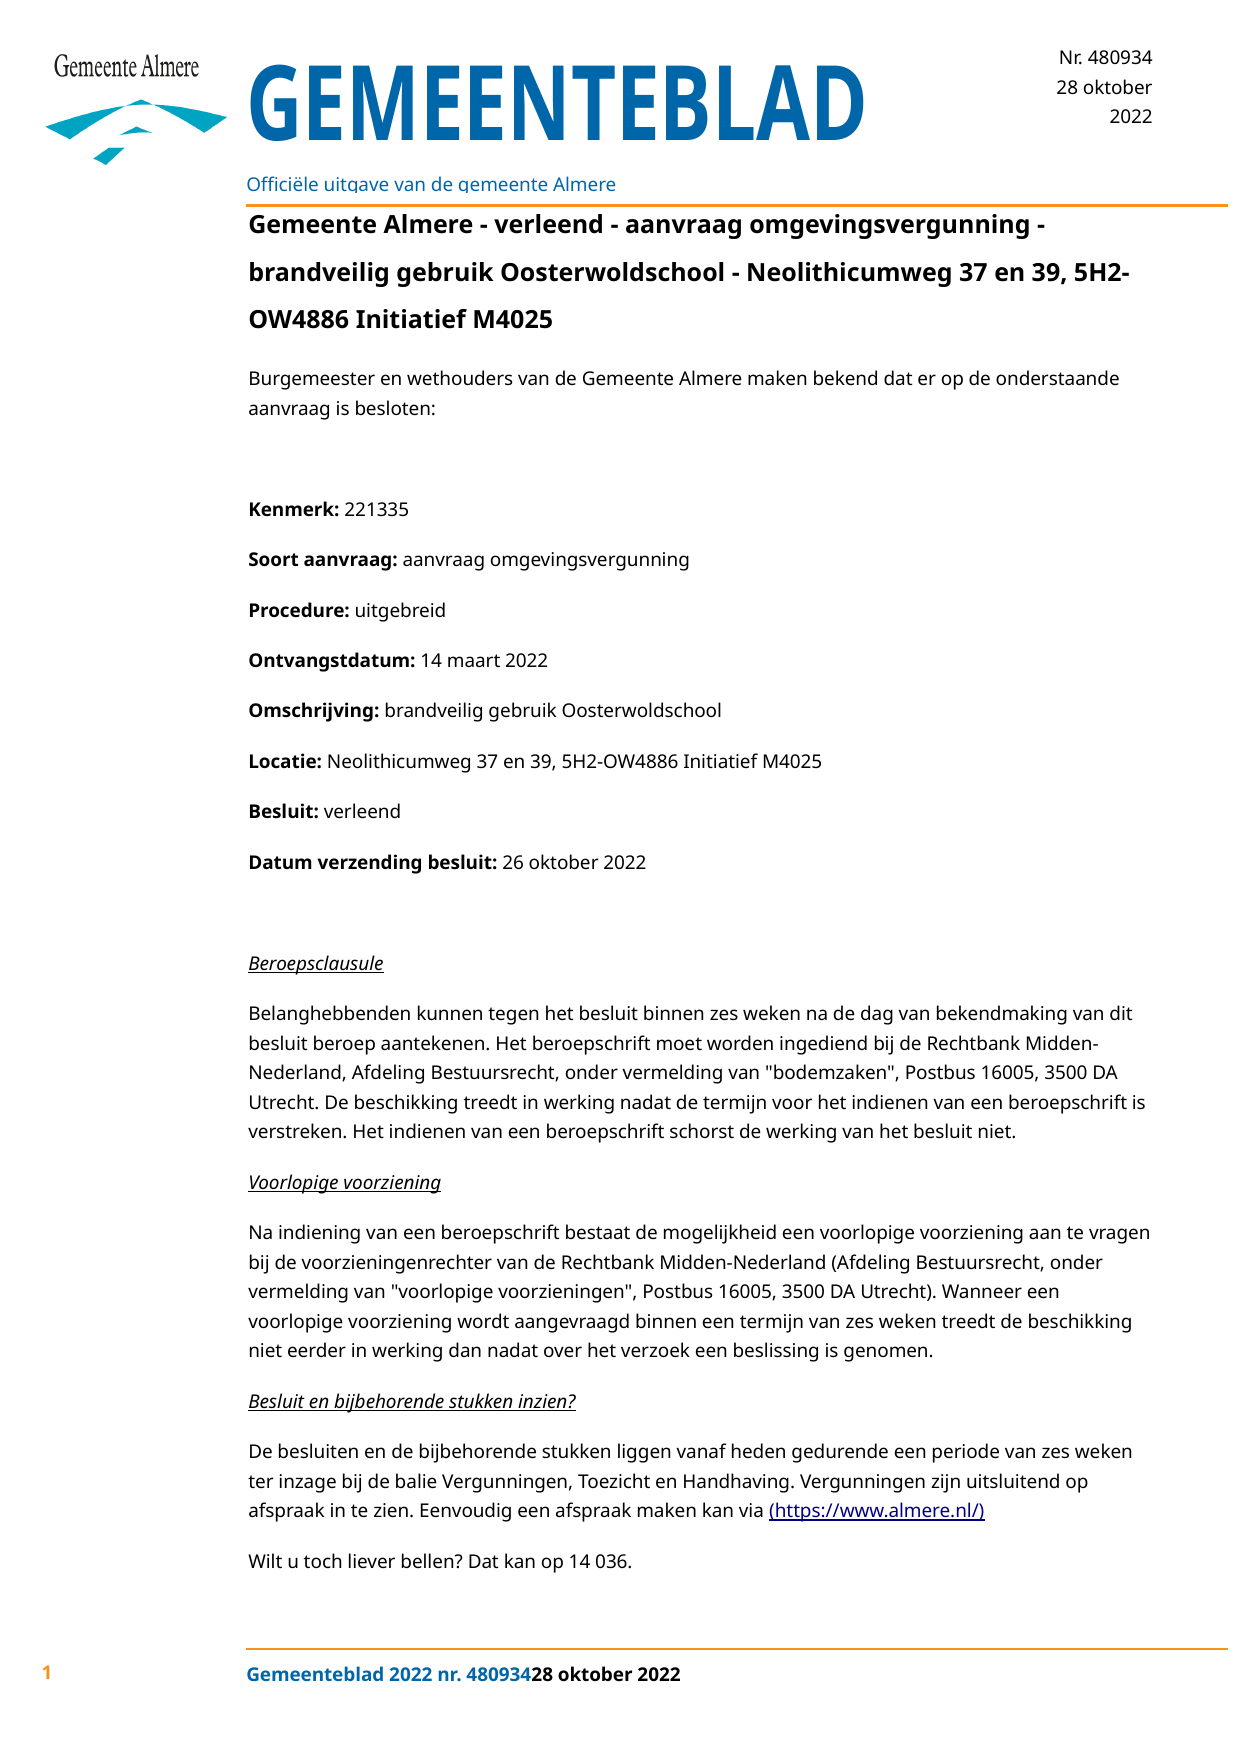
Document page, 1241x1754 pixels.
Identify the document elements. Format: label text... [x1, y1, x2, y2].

text Ontvangstdatum: 14 maart 2022 [248, 647, 1152, 673]
text Locatie: Neolithicumweg 37 en 39, 5H2-OW4886 Initiatief M4025 [248, 748, 1152, 774]
text Gemeente Almere - verleend - aanvraag omgevingsvergunning - brandveilig gebruik Oosterwoldschool - Neolithicumweg 37 en 39, 5H2-OW4886 Initiatief M4025 [248, 207, 1152, 336]
text Voorlopige voorziening [248, 1169, 1152, 1194]
text De besluiten en de bijbehorende stukken liggen vanaf heden gedurende een periode van zes weken ter inzage bij de balie Vergunningen, Toezicht en Handhaving. Vergunningen zijn uitsluitend op afspraak in te zien. Eenvoudig een afspraak maken kan via (https://www.almere.nl/) [248, 1438, 1152, 1523]
picture [41, 47, 231, 172]
text Procedure: uitgebreid [248, 597, 1152, 622]
text Besluit: verleend [248, 798, 1152, 824]
text Beroepsclausule [248, 950, 1152, 975]
text Besluit en bijbehorende stukken inzien? [248, 1388, 1152, 1414]
text Na indiening van een beroepschrift bestaat de mogelijkheid een voorlopige voorziening aan te vragen bij de voorzieningenrechter van de Rechtbank Midden-Nederland (Afdeling Bestuursrecht, onder vermelding van "voorlopige voorzieningen", Postbus 16005, 3500 DA Utrecht). Wanneer een voorlopige voorziening wordt aangevraagd binnen een termijn van zes weken treedt de beschikking niet eerder in werking dan nadat over het verzoek een beslissing is genomen. [248, 1219, 1152, 1363]
text Belanghebbenden kunnen tegen het besluit binnen zes weken na de dag van bekendmaking van dit besluit beroep aantekenen. Het beroepschrift moet worden ingediend bij de Rechtbank Midden-Nederland, Afdeling Bestuursrecht, onder vermelding van "bodemzaken", Postbus 16005, 3500 DA Utrecht. De beschikking treedt in werking nadat de termijn voor het indienen van een beroepschrift is verstreken. Het indienen van een beroepschrift schorst de werking van het besluit niet. [248, 1000, 1152, 1144]
text Datum verzending besluit: 26 oktober 2022 [248, 849, 1152, 874]
text Wilt u toch liever bellen? Dat kan op 14 036. [248, 1548, 1152, 1574]
text Soort aanvraag: aanvraag omgevingsvergunning [248, 546, 1152, 572]
text Omschrijving: brandveilig gebruik Oosterwoldschool [248, 698, 1152, 723]
text Kenmerk: 221335 [248, 496, 1152, 522]
text Burgemeester en wethouders van de Gemeente Almere maken bekend dat er op de onderstaande aanvraag is besloten: [248, 366, 1152, 421]
